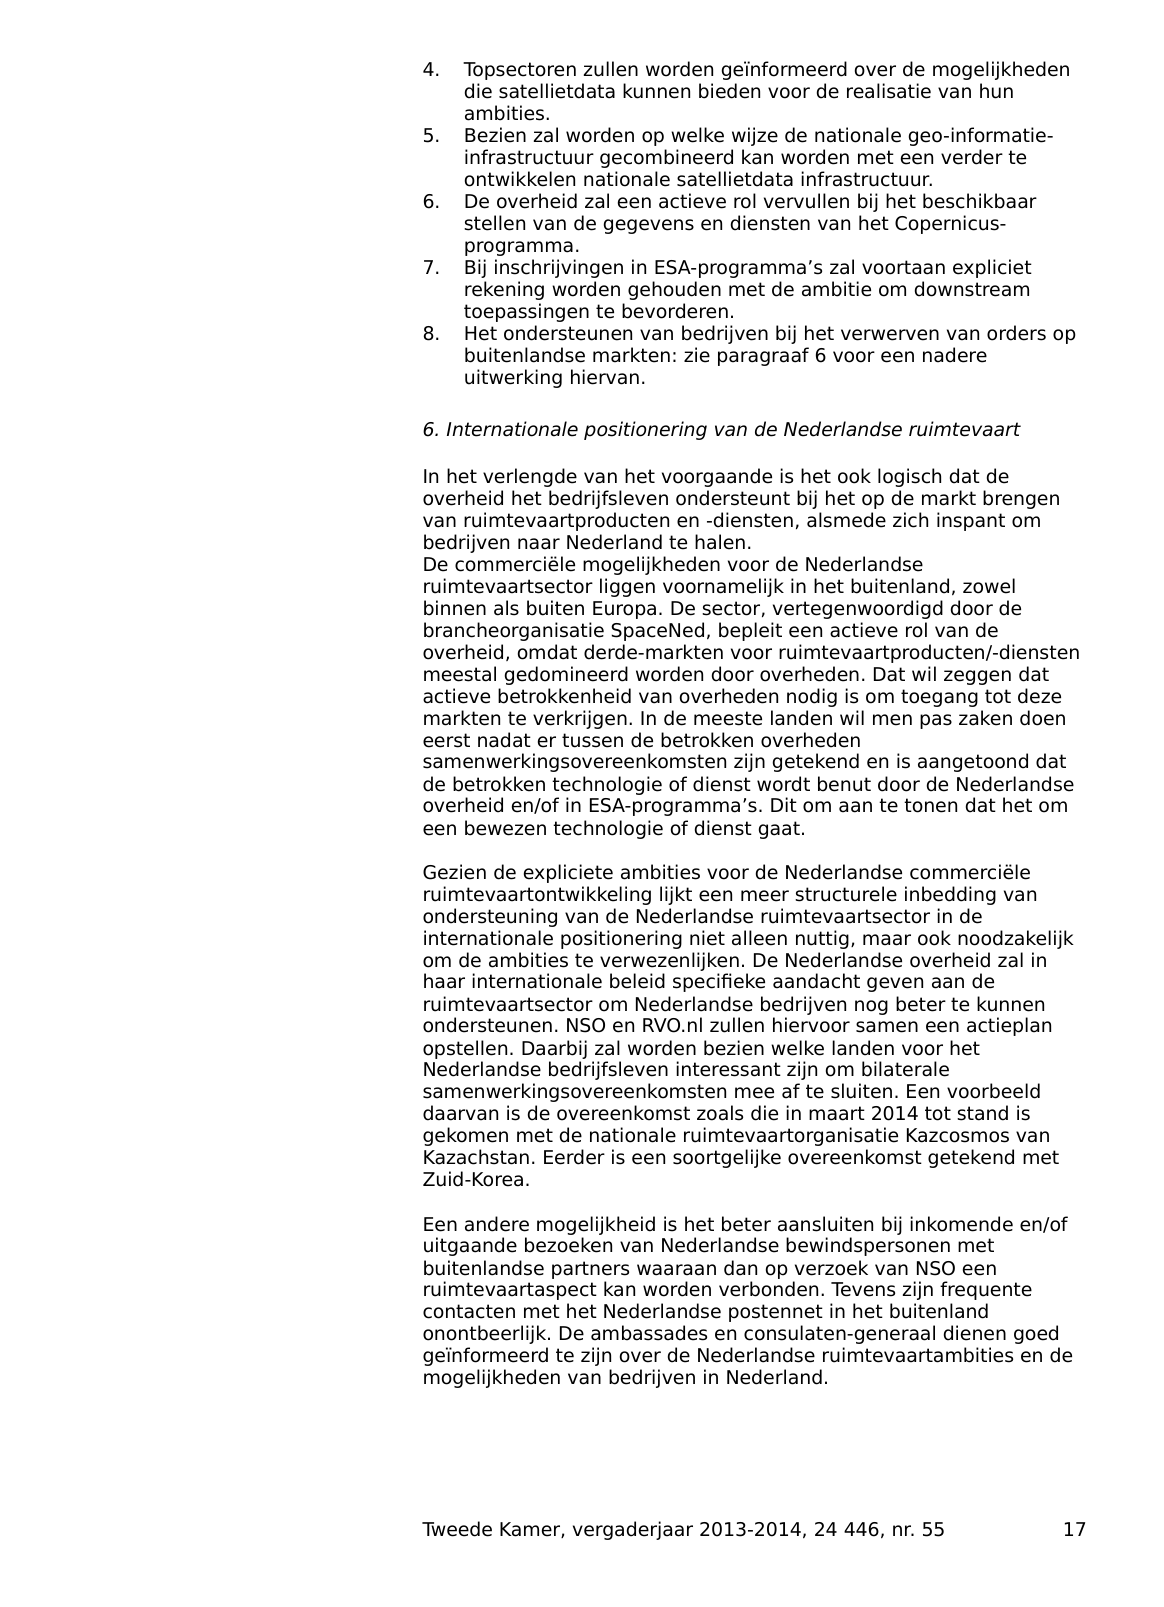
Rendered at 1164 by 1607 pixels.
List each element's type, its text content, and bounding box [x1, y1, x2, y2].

text 6. De overheid zal een actieve rol vervullen bij het beschikbaar stellen van de gegevens en diensten van het Copernicus-programma. [422, 191, 1087, 257]
text Een andere mogelijkheid is het beter aansluiten bij inkomende en/of uitgaande bezoeken van Nederlandse bewindspersonen met buitenlandse partners waaraan dan op verzoek van NSO een ruimtevaartaspect kan worden verbonden. Tevens zijn frequente contacten met het Nederlandse postennet in het buitenland onontbeerlijk. De ambassades en consulaten-generaal dienen goed geïnformeerd te zijn over de Nederlandse ruimtevaartambities en de mogelijkheden van bedrijven in Nederland. [422, 1213, 1087, 1389]
text De commerciële mogelijkheden voor de Nederlandse ruimtevaartsector liggen voornamelijk in het buitenland, zowel binnen als buiten Europa. De sector, vertegenwoordigd door de brancheorganisatie SpaceNed, bepleit een actieve rol van de overheid, omdat derde-markten voor ruimtevaartproducten/-diensten meestal gedomineerd worden door overheden. Dat wil zeggen dat actieve betrokkenheid van overheden nodig is om toegang tot deze markten te verkrijgen. In de meeste landen wil men pas zaken doen eerst nadat er tussen de betrokken overheden samenwerkingsovereenkomsten zijn getekend en is aangetoond dat de betrokken technologie of dienst wordt benut door de Nederlandse overheid en/of in ESA-programma’s. Dit om aan te tonen dat het om een bewezen technologie of dienst gaat. [422, 554, 1087, 839]
text 5. Bezien zal worden op welke wijze de nationale geo-informatie-infrastructuur gecombineerd kan worden met een verder te ontwikkelen nationale satellietdata infrastructuur. [422, 125, 1087, 191]
subtitle 6. Internationale positionering van de Nederlandse ruimtevaart [422, 419, 1087, 441]
text In het verlengde van het voorgaande is het ook logisch dat de overheid het bedrijfsleven ondersteunt bij het op de markt brengen van ruimtevaartproducten en -diensten, alsmede zich inspant om bedrijven naar Nederland te halen. [422, 466, 1087, 554]
text 7. Bij inschrijvingen in ESA-programma’s zal voortaan expliciet rekening worden gehouden met de ambitie om downstream toepassingen te bevorderen. [422, 257, 1087, 323]
text 8. Het ondersteunen van bedrijven bij het verwerven van orders op buitenlandse markten: zie paragraaf 6 voor een nadere uitwerking hiervan. [422, 323, 1087, 389]
text Gezien de expliciete ambities voor de Nederlandse commerciële ruimtevaartontwikkeling lijkt een meer structurele inbedding van ondersteuning van de Nederlandse ruimtevaartsector in de internationale positionering niet alleen nuttig, maar ook noodzakelijk om de ambities te verwezenlijken. De Nederlandse overheid zal in haar internationale beleid specifieke aandacht geven aan de ruimtevaartsector om Nederlandse bedrijven nog beter te kunnen ondersteunen. NSO en RVO.nl zullen hiervoor samen een actieplan opstellen. Daarbij zal worden bezien welke landen voor het Nederlandse bedrijfsleven interessant zijn om bilaterale samenwerkingsovereenkomsten mee af te sluiten. Een voorbeeld daarvan is de overeenkomst zoals die in maart 2014 tot stand is gekomen met de nationale ruimtevaartorganisatie Kazcosmos van Kazachstan. Eerder is een soortgelijke overeenkomst getekend met Zuid-Korea. [422, 862, 1087, 1191]
text 4. Topsectoren zullen worden geïnformeerd over de mogelijkheden die satellietdata kunnen bieden voor de realisatie van hun ambities. [422, 59, 1087, 125]
